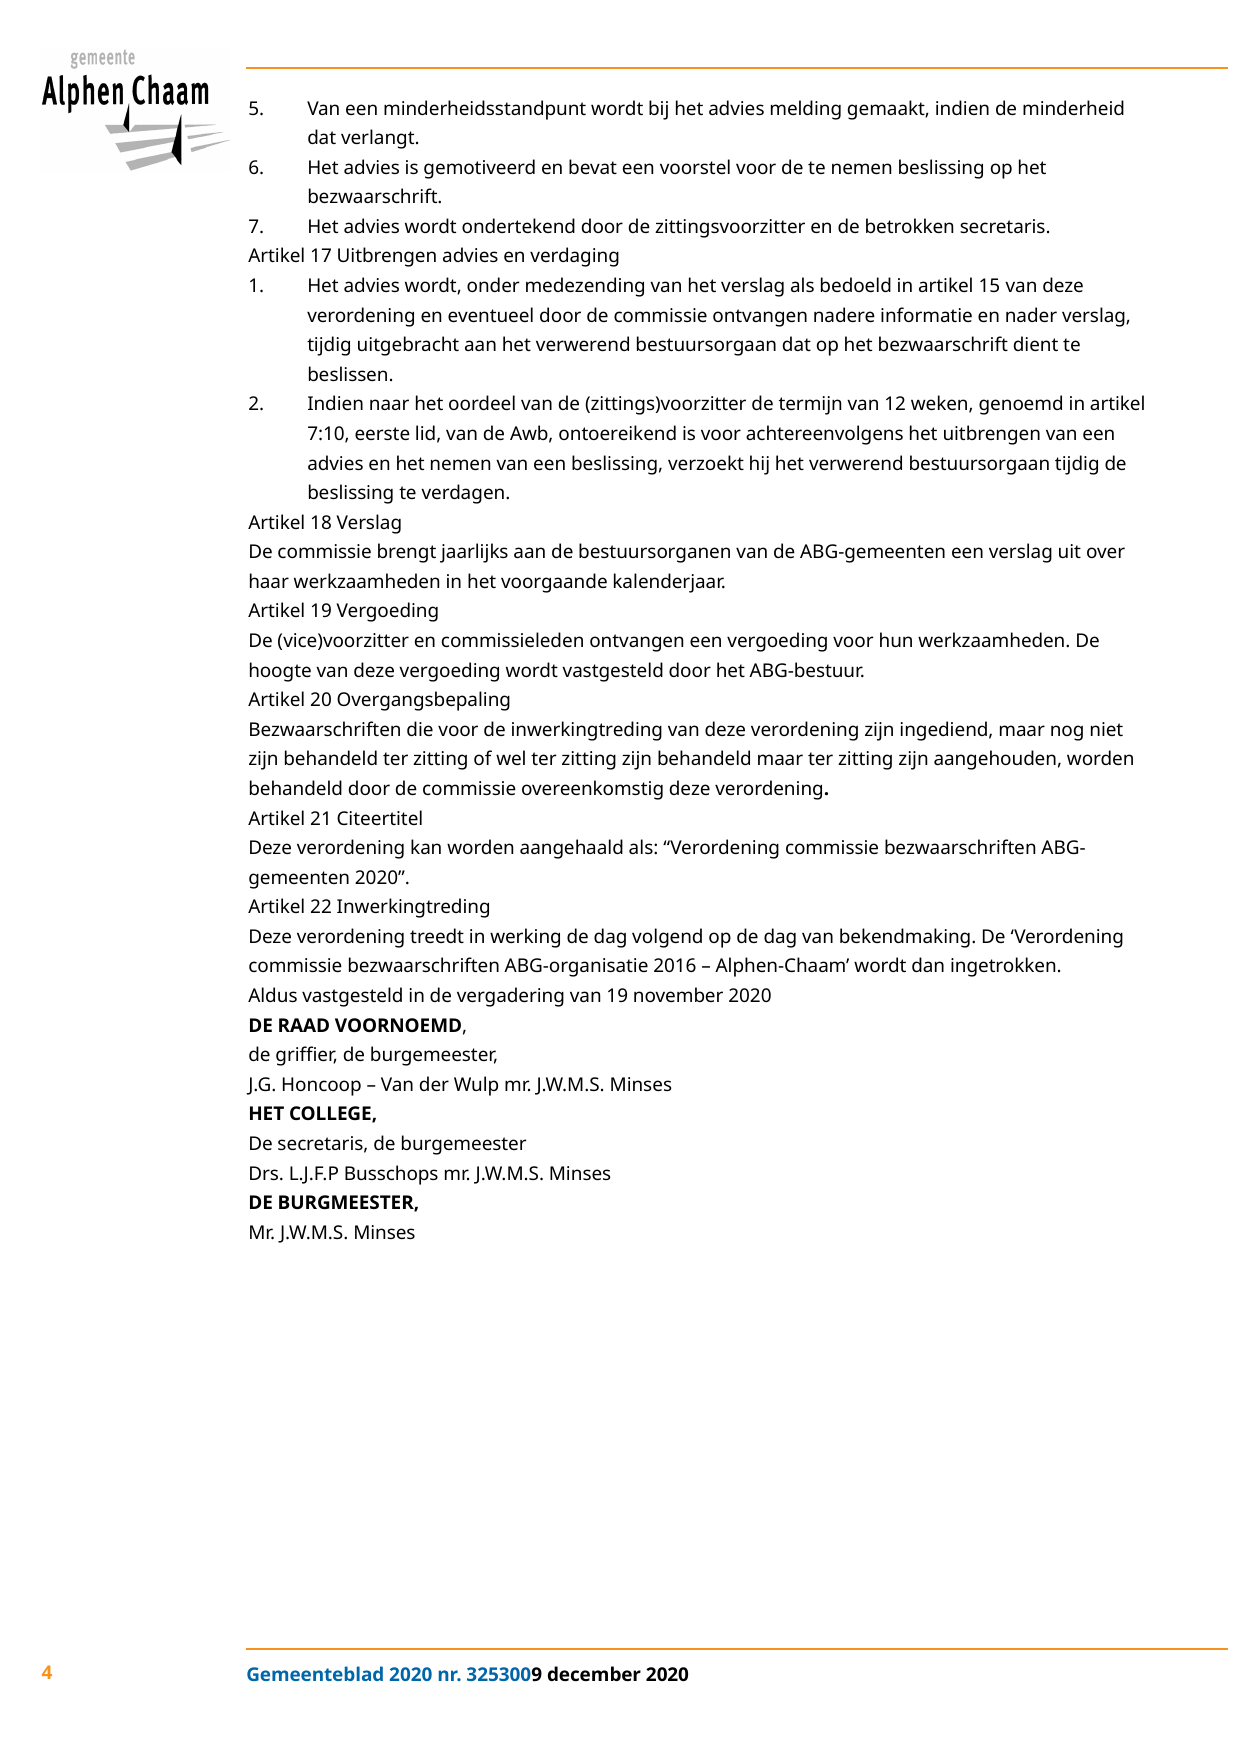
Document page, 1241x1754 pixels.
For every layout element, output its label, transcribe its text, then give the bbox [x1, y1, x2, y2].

text Drs. L.J.F.P Busschops mr. J.W.M.S. Minses [248, 1160, 1152, 1186]
text Aldus vastgesteld in de vergadering van 19 november 2020 [248, 982, 1152, 1008]
text HET COLLEGE, [248, 1101, 1152, 1126]
text De secretaris, de burgemeester [248, 1130, 1152, 1156]
text Artikel 17 Uitbrengen advies en verdaging [248, 243, 1152, 268]
text Artikel 21 Citeertitel [248, 805, 1152, 831]
text Bezwaarschriften die voor de inwerkingtreding van deze verordening zijn ingediend, maar nog niet zijn behandeld ter zitting of wel ter zitting zijn behandeld maar ter zitting zijn aangehouden, worden behandeld door de commissie overeenkomstig deze verordening. [248, 716, 1152, 801]
text DE BURGMEESTER, [248, 1189, 1152, 1215]
list Van een minderheidsstandpunt wordt bij het advies melding gemaakt, indien de minderheid dat verlangt. [248, 95, 1152, 150]
text Mr. J.W.M.S. Minses [248, 1219, 1152, 1245]
text De (vice)voorzitter en commissieleden ontvangen een vergoeding voor hun werkzaamheden. De hoogte van deze vergoeding wordt vastgesteld door het ABG-bestuur. [248, 627, 1152, 683]
text DE RAAD VOORNOEMD, [248, 1012, 1152, 1038]
list Indien naar het oordeel van de (zittings)voorzitter de termijn van 12 weken, genoemd in artikel 7:10, eerste lid, van de Awb, ontoereikend is voor achtereenvolgens het uitbrengen van een advies en het nemen van een beslissing, verzoekt hij het verwerend bestuursorgaan tijdig de beslissing te verdagen. [248, 391, 1152, 505]
picture [41, 47, 231, 172]
text Artikel 19 Vergoeding [248, 598, 1152, 623]
text de griffier, de burgemeester, [248, 1041, 1152, 1067]
text Artikel 20 Overgangsbepaling [248, 686, 1152, 712]
text J.G. Honcoop – Van der Wulp mr. J.W.M.S. Minses [248, 1071, 1152, 1097]
text Artikel 18 Verslag [248, 509, 1152, 535]
text Deze verordening kan worden aangehaald als: “Verordening commissie bezwaarschriften ABG-gemeenten 2020”. [248, 834, 1152, 890]
text De commissie brengt jaarlijks aan de bestuursorganen van de ABG-gemeenten een verslag uit over haar werkzaamheden in het voorgaande kalenderjaar. [248, 538, 1152, 594]
text Artikel 22 Inwerkingtreding [248, 893, 1152, 919]
list Het advies wordt ondertekend door de zittingsvoorzitter en de betrokken secretaris. [248, 213, 1152, 239]
text Deze verordening treedt in werking de dag volgend op de dag van bekendmaking. De ‘Verordening commissie bezwaarschriften ABG-organisatie 2016 – Alphen-Chaam’ wordt dan ingetrokken. [248, 923, 1152, 978]
list Het advies wordt, onder medezending van het verslag als bedoeld in artikel 15 van deze verordening en eventueel door de commissie ontvangen nadere informatie en nader verslag, tijdig uitgebracht aan het verwerend bestuursorgaan dat op het bezwaarschrift dient te beslissen. [248, 272, 1152, 387]
list Het advies is gemotiveerd en bevat een voorstel voor de te nemen beslissing op het bezwaarschrift. [248, 154, 1152, 209]
